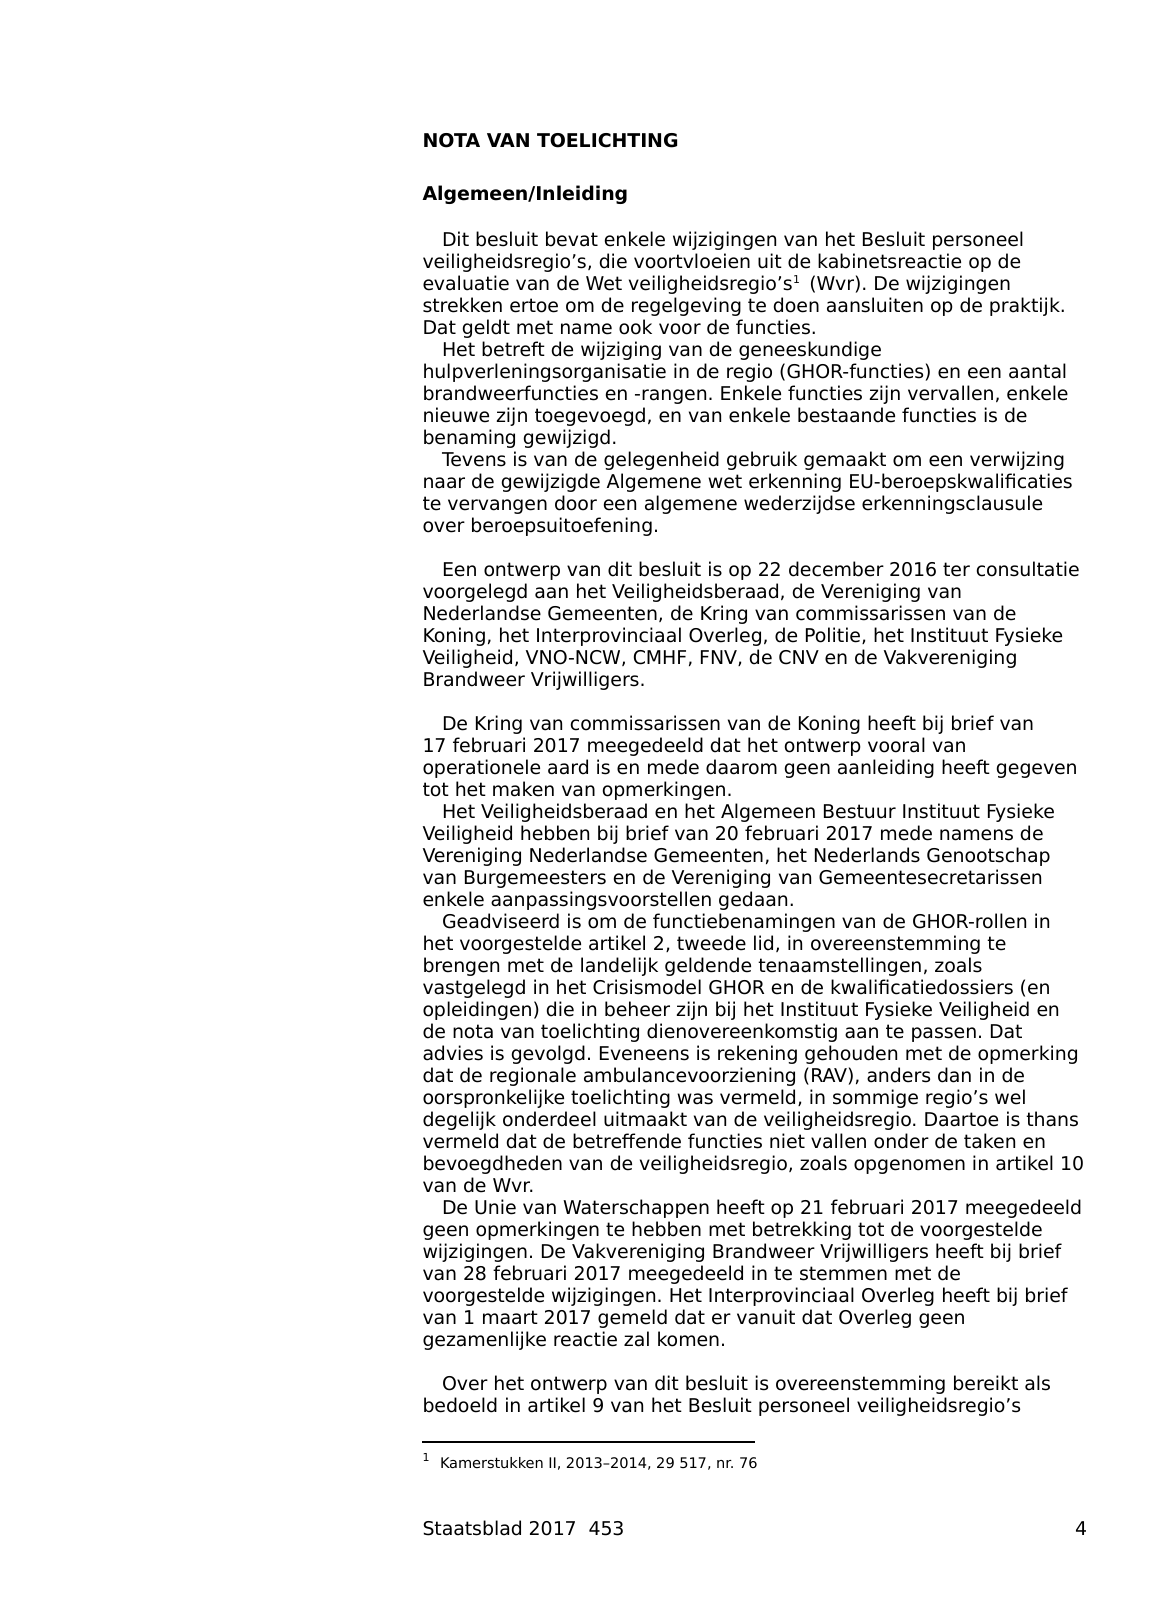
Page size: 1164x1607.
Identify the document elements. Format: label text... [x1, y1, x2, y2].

text Tevens is van de gelegenheid gebruik gemaakt om een verwijzing naar de gewijzigde Algemene wet erkenning EU-beroepskwalificaties te vervangen door een algemene wederzijdse erkenningsclausule over beroepsuitoefening. [422, 449, 1087, 537]
subtitle Algemeen/Inleiding [422, 182, 1087, 204]
text Kamerstukken II, 2013–2014, 29 517, nr. 76 [422, 1451, 1087, 1473]
text De Kring van commissarissen van de Koning heeft bij brief van 17 februari 2017 meegedeeld dat het ontwerp vooral van operationele aard is en mede daarom geen aanleiding heeft gegeven tot het maken van opmerkingen. [422, 713, 1087, 801]
text Dit besluit bevat enkele wijzigingen van het Besluit personeel veiligheidsregio’s, die voortvloeien uit de kabinetsreactie op de evaluatie van de Wet veiligheidsregio’s (Wvr). De wijzigingen strekken ertoe om de regelgeving te doen aansluiten op de praktijk. Dat geldt met name ook voor de functies. [422, 229, 1087, 339]
text Een ontwerp van dit besluit is op 22 december 2016 ter consultatie voorgelegd aan het Veiligheidsberaad, de Vereniging van Nederlandse Gemeenten, de Kring van commissarissen van de Koning, het Interprovinciaal Overleg, de Politie, het Instituut Fysieke Veiligheid, VNO-NCW, CMHF, FNV, de CNV en de Vakvereniging Brandweer Vrijwilligers. [422, 559, 1087, 691]
text Het betreft de wijziging van de geneeskundige hulpverleningsorganisatie in de regio (GHOR-functies) en een aantal brandweerfuncties en -rangen. Enkele functies zijn vervallen, enkele nieuwe zijn toegevoegd, en van enkele bestaande functies is de benaming gewijzigd. [422, 339, 1087, 449]
text De Unie van Waterschappen heeft op 21 februari 2017 meegedeeld geen opmerkingen te hebben met betrekking tot de voorgestelde wijzigingen. De Vakvereniging Brandweer Vrijwilligers heeft bij brief van 28 februari 2017 meegedeeld in te stemmen met de voorgestelde wijzigingen. Het Interprovinciaal Overleg heeft bij brief van 1 maart 2017 gemeld dat er vanuit dat Overleg geen gezamenlijke reactie zal komen. [422, 1197, 1087, 1351]
text Het Veiligheidsberaad en het Algemeen Bestuur Instituut Fysieke Veiligheid hebben bij brief van 20 februari 2017 mede namens de Vereniging Nederlandse Gemeenten, het Nederlands Genootschap van Burgemeesters en de Vereniging van Gemeentesecretarissen enkele aanpassingsvoorstellen gedaan. [422, 801, 1087, 911]
text Over het ontwerp van dit besluit is overeenstemming bereikt als bedoeld in artikel 9 van het Besluit personeel veiligheidsregio’s [422, 1373, 1087, 1417]
text Geadviseerd is om de functiebenamingen van de GHOR-rollen in het voorgestelde artikel 2, tweede lid, in overeenstemming te brengen met de landelijk geldende tenaamstellingen, zoals vastgelegd in het Crisismodel GHOR en de kwalificatiedossiers (en opleidingen) die in beheer zijn bij het Instituut Fysieke Veiligheid en de nota van toelichting dienovereenkomstig aan te passen. Dat advies is gevolgd. Eveneens is rekening gehouden met de opmerking dat de regionale ambulancevoorziening (RAV), anders dan in de oorspronkelijke toelichting was vermeld, in sommige regio’s wel degelijk onderdeel uitmaakt van de veiligheidsregio. Daartoe is thans vermeld dat de betreffende functies niet vallen onder de taken en bevoegdheden van de veiligheidsregio, zoals opgenomen in artikel 10 van de Wvr. [422, 911, 1087, 1197]
subtitle NOTA VAN TOELICHTING [422, 130, 1087, 152]
